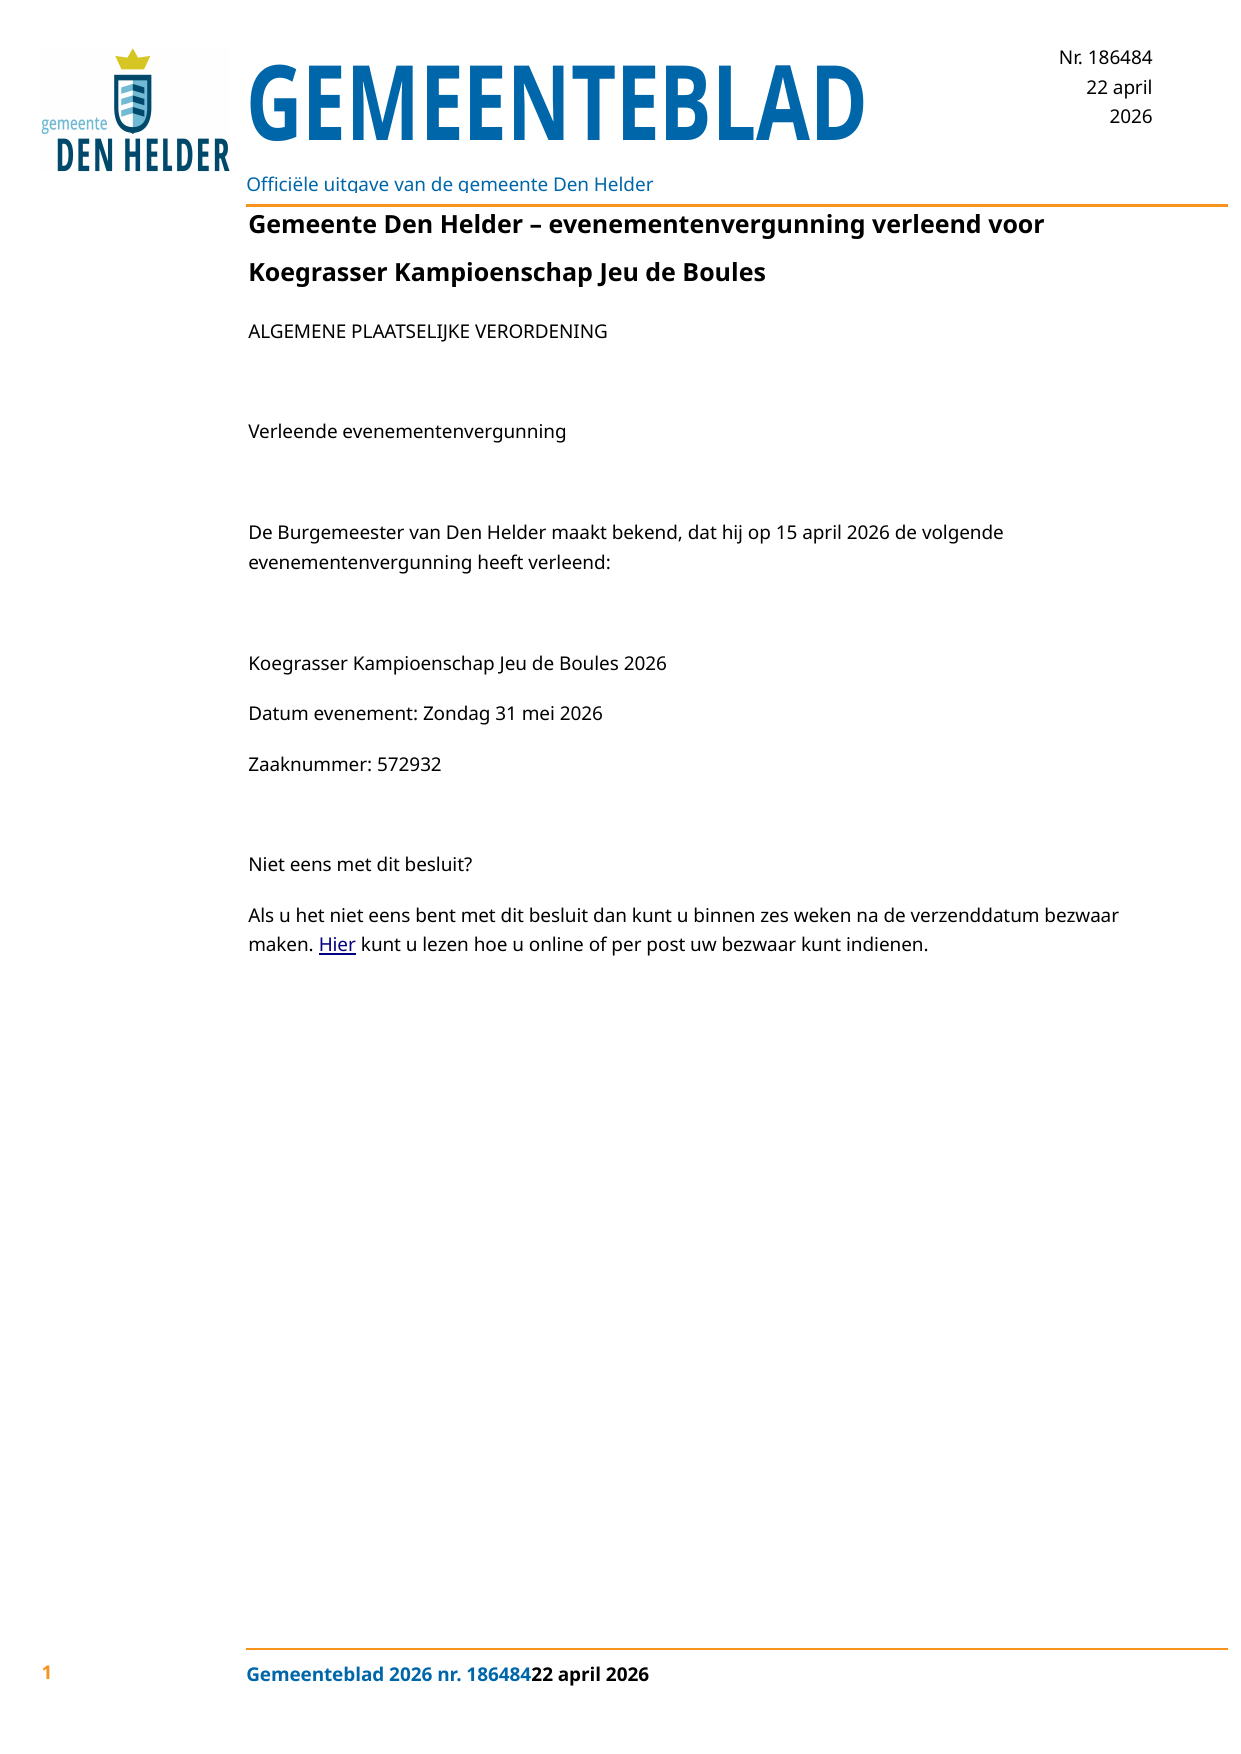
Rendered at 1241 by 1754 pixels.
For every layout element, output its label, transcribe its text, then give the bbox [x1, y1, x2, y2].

text Gemeente Den Helder – evenementenvergunning verleend voor Koegrasser Kampioenschap Jeu de Boules [248, 207, 1152, 288]
picture [41, 47, 231, 172]
text De Burgemeester van Den Helder maakt bekend, dat hij op 15 april 2026 de volgende evenementenvergunning heeft verleend: [248, 519, 1152, 575]
picture [63, 144, 68, 165]
picture [100, 154, 106, 172]
picture [182, 144, 187, 165]
picture [220, 160, 224, 172]
text Als u het niet eens bent met dit besluit dan kunt u binnen zes weken na de verzenddatum bezwaar maken. Hier kunt u lezen hoe u online of per post uw bezwaar kunt indienen. [248, 902, 1152, 957]
text Niet eens met dit besluit? [248, 852, 1152, 877]
picture [130, 157, 135, 172]
text Koegrasser Kampioenschap Jeu de Boules 2026 [248, 650, 1152, 676]
text Verleende evenementenvergunning [248, 419, 1152, 444]
text ALGEMENE PLAATSELIJKE VERORDENING [248, 318, 1152, 344]
text Zaaknummer: 572932 [248, 751, 1152, 777]
text Datum evenement: Zondag 31 mei 2026 [248, 700, 1152, 726]
